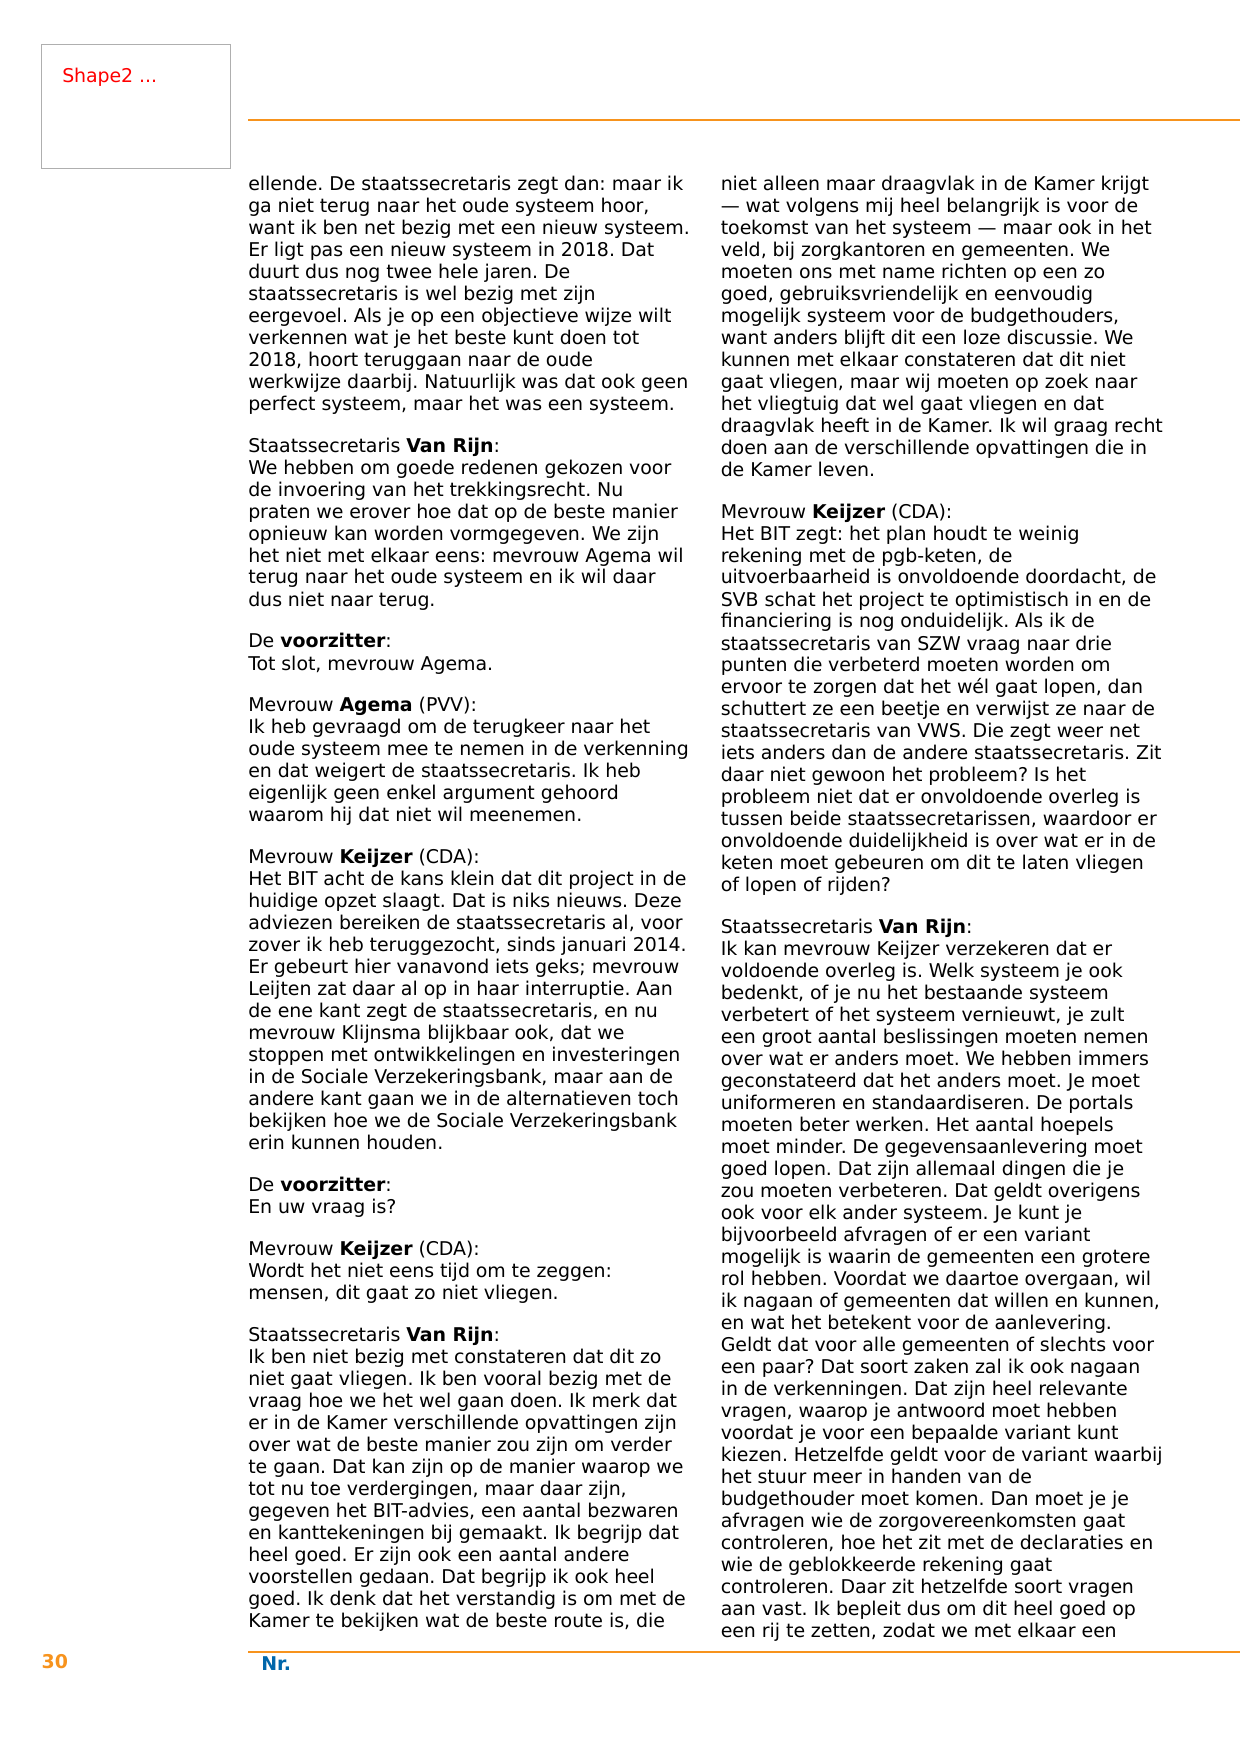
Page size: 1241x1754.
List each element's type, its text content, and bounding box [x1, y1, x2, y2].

text De voorzitter: [248, 630, 691, 652]
text Staatssecretaris Van Rijn: [721, 916, 1163, 938]
text Het BIT acht de kans klein dat dit project in de huidige opzet slaagt. Dat is niks nieuws. Deze adviezen bereiken de staatssecretaris al, voor zover ik heb teruggezocht, sinds januari 2014. Er gebeurt hier vanavond iets geks; mevrouw Leijten zat daar al op in haar interruptie. Aan de ene kant zegt de staatssecretaris, en nu mevrouw Klijnsma blijkbaar ook, dat we stoppen met ontwikkelingen en investeringen in de Sociale Verzekeringsbank, maar aan de andere kant gaan we in de alternatieven toch bekijken hoe we de Sociale Verzekeringsbank erin kunnen houden. [248, 868, 691, 1154]
text Ik ben niet bezig met constateren dat dit zo niet gaat vliegen. Ik ben vooral bezig met de vraag hoe we het wel gaan doen. Ik merk dat er in de Kamer verschillende opvattingen zijn over wat de beste manier zou zijn om verder te gaan. Dat kan zijn op de manier waarop we tot nu toe verdergingen, maar daar zijn, gegeven het BIT-advies, een aantal bezwaren en kanttekeningen bij gemaakt. Ik begrijp dat heel goed. Er zijn ook een aantal andere voorstellen gedaan. Dat begrijp ik ook heel goed. Ik denk dat het verstandig is om met de Kamer te bekijken wat de beste route is, die [248, 1346, 691, 1632]
text Staatssecretaris Van Rijn: [248, 1324, 691, 1346]
text Tot slot, mevrouw Agema. [248, 652, 691, 674]
text De voorzitter: [248, 1174, 691, 1196]
text Het BIT zegt: het plan houdt te weinig rekening met de pgb-keten, de uitvoerbaarheid is onvoldoende doordacht, de SVB schat het project te optimistisch in en de financiering is nog onduidelijk. Als ik de staatssecretaris van SZW vraag naar drie punten die verbeterd moeten worden om ervoor te zorgen dat het wél gaat lopen, dan schuttert ze een beetje en verwijst ze naar de staatssecretaris van VWS. Die zegt weer net iets anders dan de andere staatssecretaris. Zit daar niet gewoon het probleem? Is het probleem niet dat er onvoldoende overleg is tussen beide staatssecretarissen, waardoor er onvoldoende duidelijkheid is over wat er in de keten moet gebeuren om dit te laten vliegen of lopen of rijden? [721, 522, 1163, 896]
text Mevrouw Keijzer (CDA): [248, 1238, 691, 1260]
text We hebben om goede redenen gekozen voor de invoering van het trekkingsrecht. Nu praten we erover hoe dat op de beste manier opnieuw kan worden vormgegeven. We zijn het niet met elkaar eens: mevrouw Agema wil terug naar het oude systeem en ik wil daar dus niet naar terug. [248, 457, 691, 610]
text Staatssecretaris Van Rijn: [248, 434, 691, 457]
text ellende. De staatssecretaris zegt dan: maar ik ga niet terug naar het oude systeem hoor, want ik ben net bezig met een nieuw systeem. Er ligt pas een nieuw systeem in 2018. Dat duurt dus nog twee hele jaren. De staatssecretaris is wel bezig met zijn eergevoel. Als je op een objectieve wijze wilt verkennen wat je het beste kunt doen tot 2018, hoort teruggaan naar de oude werkwijze daarbij. Natuurlijk was dat ook geen perfect systeem, maar het was een systeem. [248, 173, 691, 414]
text Mevrouw Agema (PVV): [248, 694, 691, 716]
text Mevrouw Keijzer (CDA): [248, 846, 691, 868]
text Wordt het niet eens tijd om te zeggen: mensen, dit gaat zo niet vliegen. [248, 1260, 691, 1304]
text niet alleen maar draagvlak in de Kamer krijgt — wat volgens mij heel belangrijk is voor de toekomst van het systeem — maar ook in het veld, bij zorgkantoren en gemeenten. We moeten ons met name richten op een zo goed, gebruiksvriendelijk en eenvoudig mogelijk systeem voor de budgethouders, want anders blijft dit een loze discussie. We kunnen met elkaar constateren dat dit niet gaat vliegen, maar wij moeten op zoek naar het vliegtuig dat wel gaat vliegen en dat draagvlak heeft in de Kamer. Ik wil graag recht doen aan de verschillende opvattingen die in de Kamer leven. [721, 173, 1163, 481]
text Mevrouw Keijzer (CDA): [721, 501, 1163, 522]
text Ik heb gevraagd om de terugkeer naar het oude systeem mee te nemen in de verkenning en dat weigert de staatssecretaris. Ik heb eigenlijk geen enkel argument gehoord waarom hij dat niet wil meenemen. [248, 716, 691, 826]
text Ik kan mevrouw Keijzer verzekeren dat er voldoende overleg is. Welk systeem je ook bedenkt, of je nu het bestaande systeem verbetert of het systeem vernieuwt, je zult een groot aantal beslissingen moeten nemen over wat er anders moet. We hebben immers geconstateerd dat het anders moet. Je moet uniformeren en standaardiseren. De portals moeten beter werken. Het aantal hoepels moet minder. De gegevensaanlevering moet goed lopen. Dat zijn allemaal dingen die je zou moeten verbeteren. Dat geldt overigens ook voor elk ander systeem. Je kunt je bijvoorbeeld afvragen of er een variant mogelijk is waarin de gemeenten een grotere rol hebben. Voordat we daartoe overgaan, wil ik nagaan of gemeenten dat willen en kunnen, en wat het betekent voor de aanlevering. Geldt dat voor alle gemeenten of slechts voor een paar? Dat soort zaken zal ik ook nagaan in de verkenningen. Dat zijn heel relevante vragen, waarop je antwoord moet hebben voordat je voor een bepaalde variant kunt kiezen. Hetzelfde geldt voor de variant waarbij het stuur meer in handen van de budgethouder moet komen. Dan moet je je afvragen wie de zorgovereenkomsten gaat controleren, hoe het zit met de declaraties en wie de geblokkeerde rekening gaat controleren. Daar zit hetzelfde soort vragen aan vast. Ik bepleit dus om dit heel goed op een rij te zetten, zodat we met elkaar een [721, 938, 1163, 1641]
text En uw vraag is? [248, 1196, 691, 1218]
